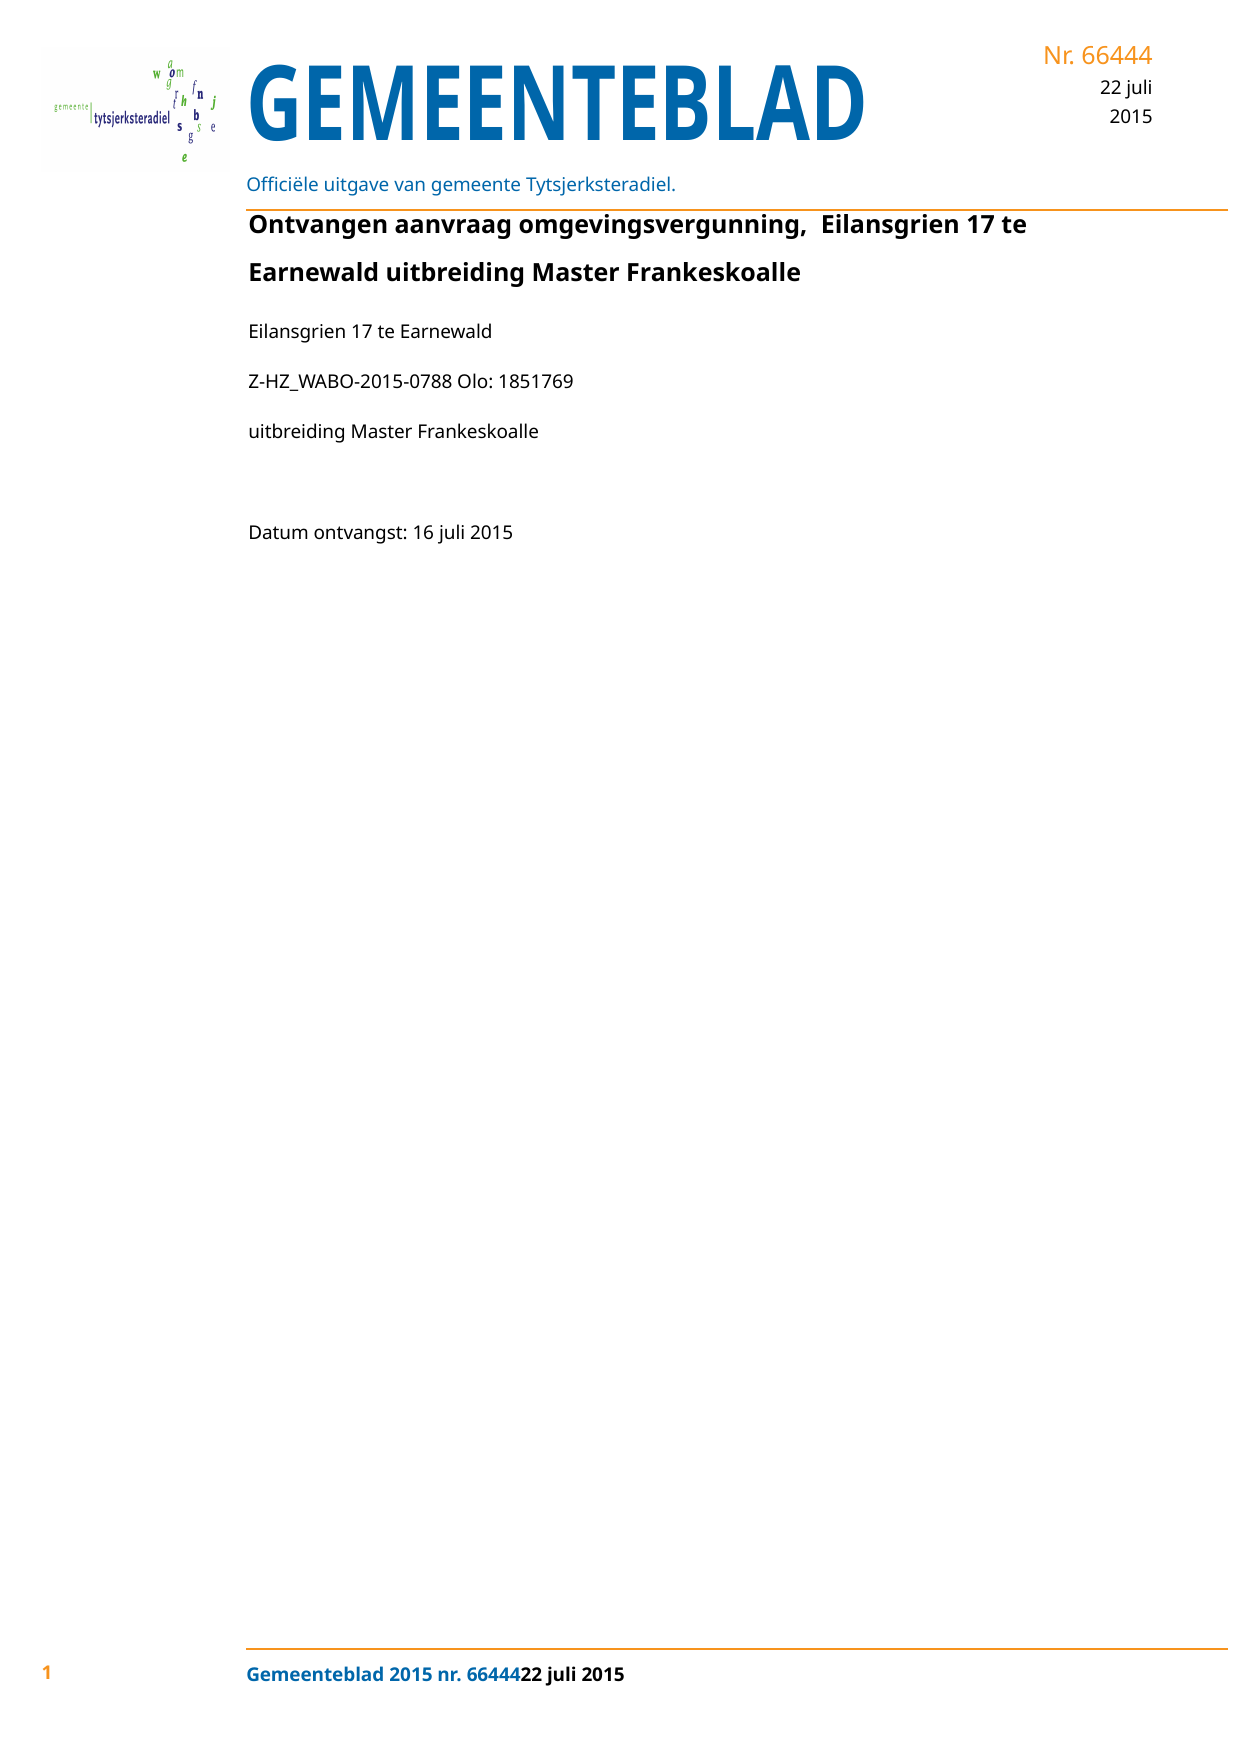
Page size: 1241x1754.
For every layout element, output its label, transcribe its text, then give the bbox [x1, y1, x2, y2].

picture [41, 47, 231, 172]
text Eilansgrien 17 te Earnewald [248, 318, 1152, 344]
text uitbreiding Master Frankeskoalle [248, 419, 1152, 444]
text Z-HZ_WABO-2015-0788 Olo: 1851769 [248, 368, 1152, 394]
text Datum ontvangst: 16 juli 2015 [248, 519, 1152, 545]
text Ontvangen aanvraag omgevingsvergunning, Eilansgrien 17 te Earnewald uitbreiding Master Frankeskoalle [248, 211, 1152, 288]
